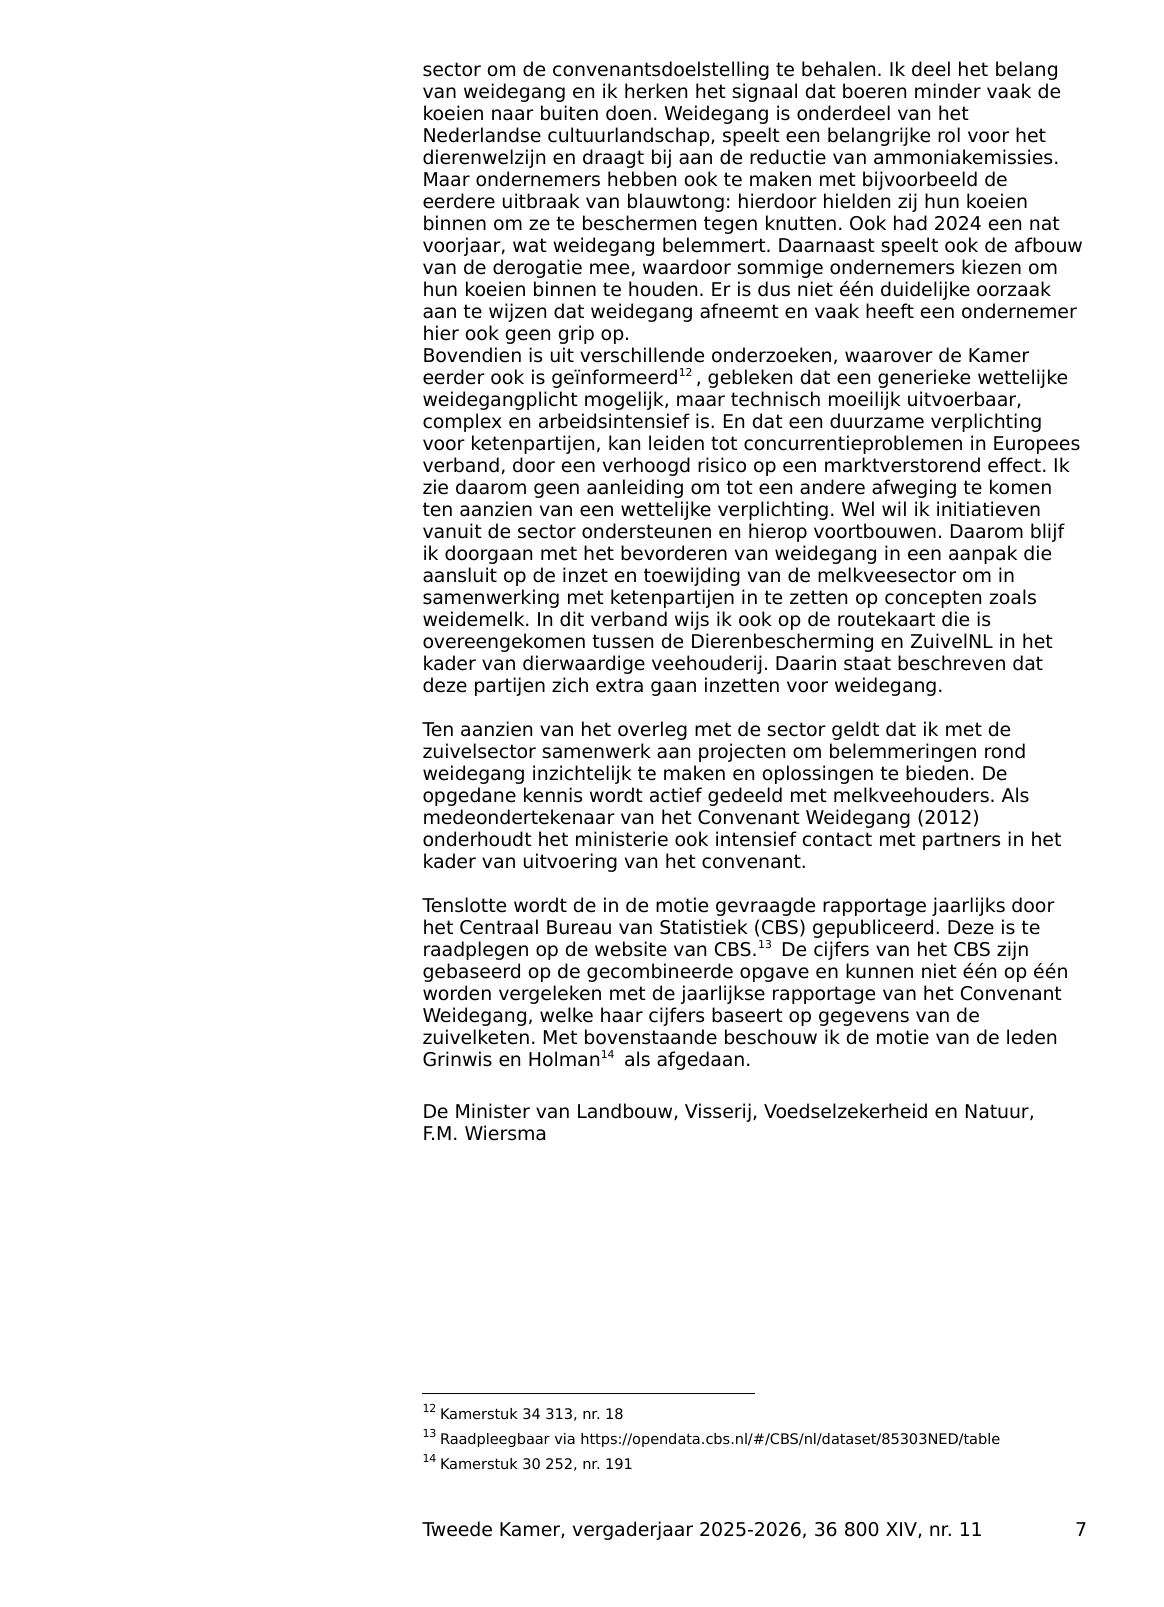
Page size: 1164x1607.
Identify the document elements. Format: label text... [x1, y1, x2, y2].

text Kamerstuk 30 252, nr. 191 [422, 1452, 1087, 1474]
text Bovendien is uit verschillende onderzoeken, waarover de Kamer eerder ook is geïnformeerd, gebleken dat een generieke wettelijke weidegangplicht mogelijk, maar technisch moeilijk uitvoerbaar, complex en arbeidsintensief is. En dat een duurzame verplichting voor ketenpartijen, kan leiden tot concurrentieproblemen in Europees verband, door een verhoogd risico op een marktverstorend effect. Ik zie daarom geen aanleiding om tot een andere afweging te komen ten aanzien van een wettelijke verplichting. Wel wil ik initiatieven vanuit de sector ondersteunen en hierop voortbouwen. Daarom blijf ik doorgaan met het bevorderen van weidegang in een aanpak die aansluit op de inzet en toewijding van de melkveesector om in samenwerking met ketenpartijen in te zetten op concepten zoals weidemelk. In dit verband wijs ik ook op de routekaart die is overeengekomen tussen de Dierenbescherming en ZuivelNL in het kader van dierwaardige veehouderij. Daarin staat beschreven dat deze partijen zich extra gaan inzetten voor weidegang. [422, 345, 1087, 696]
text Kamerstuk 34 313, nr. 18 [422, 1402, 1087, 1424]
text Raadpleegbaar via https://opendata.cbs.nl/#/CBS/nl/dataset/85303NED/table [422, 1427, 1087, 1449]
text Ten aanzien van het overleg met de sector geldt dat ik met de zuivelsector samenwerk aan projecten om belemmeringen rond weidegang inzichtelijk te maken en oplossingen te bieden. De opgedane kennis wordt actief gedeeld met melkveehouders. Als medeondertekenaar van het Convenant Weidegang (2012) onderhoudt het ministerie ook intensief contact met partners in het kader van uitvoering van het convenant. [422, 719, 1087, 872]
text sector om de convenantsdoelstelling te behalen. Ik deel het belang van weidegang en ik herken het signaal dat boeren minder vaak de koeien naar buiten doen. Weidegang is onderdeel van het Nederlandse cultuurlandschap, speelt een belangrijke rol voor het dierenwelzijn en draagt bij aan de reductie van ammoniakemissies. Maar ondernemers hebben ook te maken met bijvoorbeeld de eerdere uitbraak van blauwtong: hierdoor hielden zij hun koeien binnen om ze te beschermen tegen knutten. Ook had 2024 een nat voorjaar, wat weidegang belemmert. Daarnaast speelt ook de afbouw van de derogatie mee, waardoor sommige ondernemers kiezen om hun koeien binnen te houden. Er is dus niet één duidelijke oorzaak aan te wijzen dat weidegang afneemt en vaak heeft een ondernemer hier ook geen grip op. [422, 59, 1087, 345]
text De Minister van Landbouw, Visserij, Voedselzekerheid en Natuur, F.M. Wiersma [422, 1101, 1087, 1144]
text Tenslotte wordt de in de motie gevraagde rapportage jaarlijks door het Centraal Bureau van Statistiek (CBS) gepubliceerd. Deze is te raadplegen op de website van CBS. De cijfers van het CBS zijn gebaseerd op de gecombineerde opgave en kunnen niet één op één worden vergeleken met de jaarlijkse rapportage van het Convenant Weidegang, welke haar cijfers baseert op gegevens van de zuivelketen. Met bovenstaande beschouw ik de motie van de leden Grinwis en Holman als afgedaan. [422, 895, 1087, 1071]
